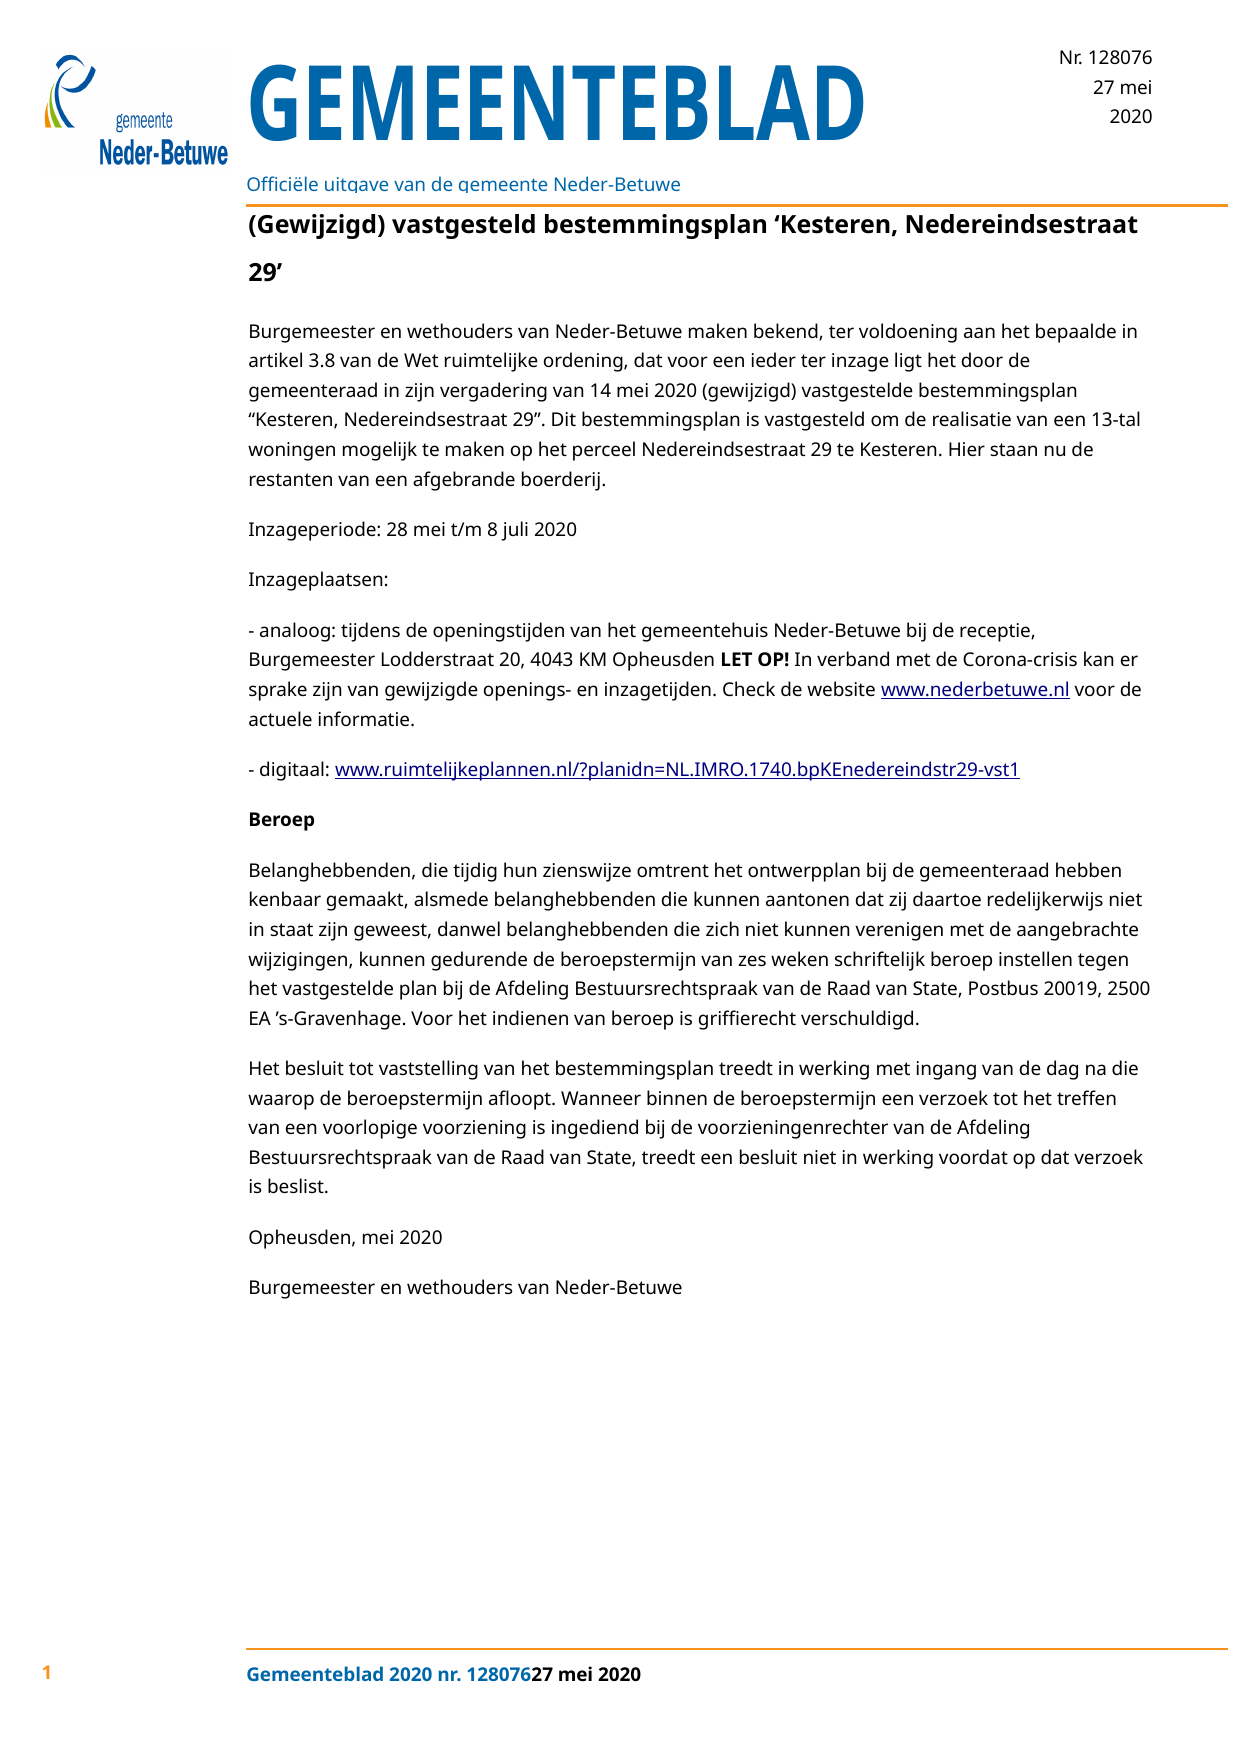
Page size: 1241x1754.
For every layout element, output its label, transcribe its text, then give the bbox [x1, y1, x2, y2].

text - analoog: tijdens de openingstijden van het gemeentehuis Neder-Betuwe bij de receptie, Burgemeester Lodderstraat 20, 4043 KM Opheusden LET OP! In verband met de Corona-crisis kan er sprake zijn van gewijzigde openings- en inzagetijden. Check de website www.nederbetuwe.nl voor de actuele informatie. [248, 617, 1152, 732]
text Inzageplaatsen: [248, 567, 1152, 592]
text (Gewijzigd) vastgesteld bestemmingsplan ‘Kesteren, Nedereindsestraat 29’ [248, 207, 1152, 288]
text Belanghebbenden, die tijdig hun zienswijze omtrent het ontwerpplan bij de gemeenteraad hebben kenbaar gemaakt, alsmede belanghebbenden die kunnen aantonen dat zij daartoe redelijkerwijs niet in staat zijn geweest, danwel belanghebbenden die zich niet kunnen verenigen met de aangebrachte wijzigingen, kunnen gedurende de beroepstermijn van zes weken schriftelijk beroep instellen tegen het vastgestelde plan bij de Afdeling Bestuursrechtspraak van de Raad van State, Postbus 20019, 2500 EA ’s-Gravenhage. Voor het indienen van beroep is griffierecht verschuldigd. [248, 857, 1152, 1031]
text Burgemeester en wethouders van Neder-Betuwe [248, 1274, 1152, 1300]
text - digitaal: www.ruimtelijkeplannen.nl/?planidn=NL.IMRO.1740.bpKEnedereindstr29-vst1 [248, 756, 1152, 782]
text Burgemeester en wethouders van Neder-Betuwe maken bekend, ter voldoening aan het bepaalde in artikel 3.8 van de Wet ruimtelijke ordening, dat voor een ieder ter inzage ligt het door de gemeenteraad in zijn vergadering van 14 mei 2020 (gewijzigd) vastgestelde bestemmingsplan “Kesteren, Nedereindsestraat 29”. Dit bestemmingsplan is vastgesteld om de realisatie van een 13-tal woningen mogelijk te maken op het perceel Nedereindsestraat 29 te Kesteren. Hier staan nu de restanten van een afgebrande boerderij. [248, 318, 1152, 492]
picture [41, 47, 231, 172]
text Opheusden, mei 2020 [248, 1224, 1152, 1250]
text Beroep [248, 807, 1152, 832]
text Inzageperiode: 28 mei t/m 8 juli 2020 [248, 516, 1152, 542]
text Het besluit tot vaststelling van het bestemmingsplan treedt in werking met ingang van de dag na die waarop de beroepstermijn afloopt. Wanneer binnen de beroepstermijn een verzoek tot het treffen van een voorlopige voorziening is ingediend bij de voorzieningenrechter van de Afdeling Bestuursrechtspraak van de Raad van State, treedt een besluit niet in werking voordat op dat verzoek is beslist. [248, 1055, 1152, 1199]
